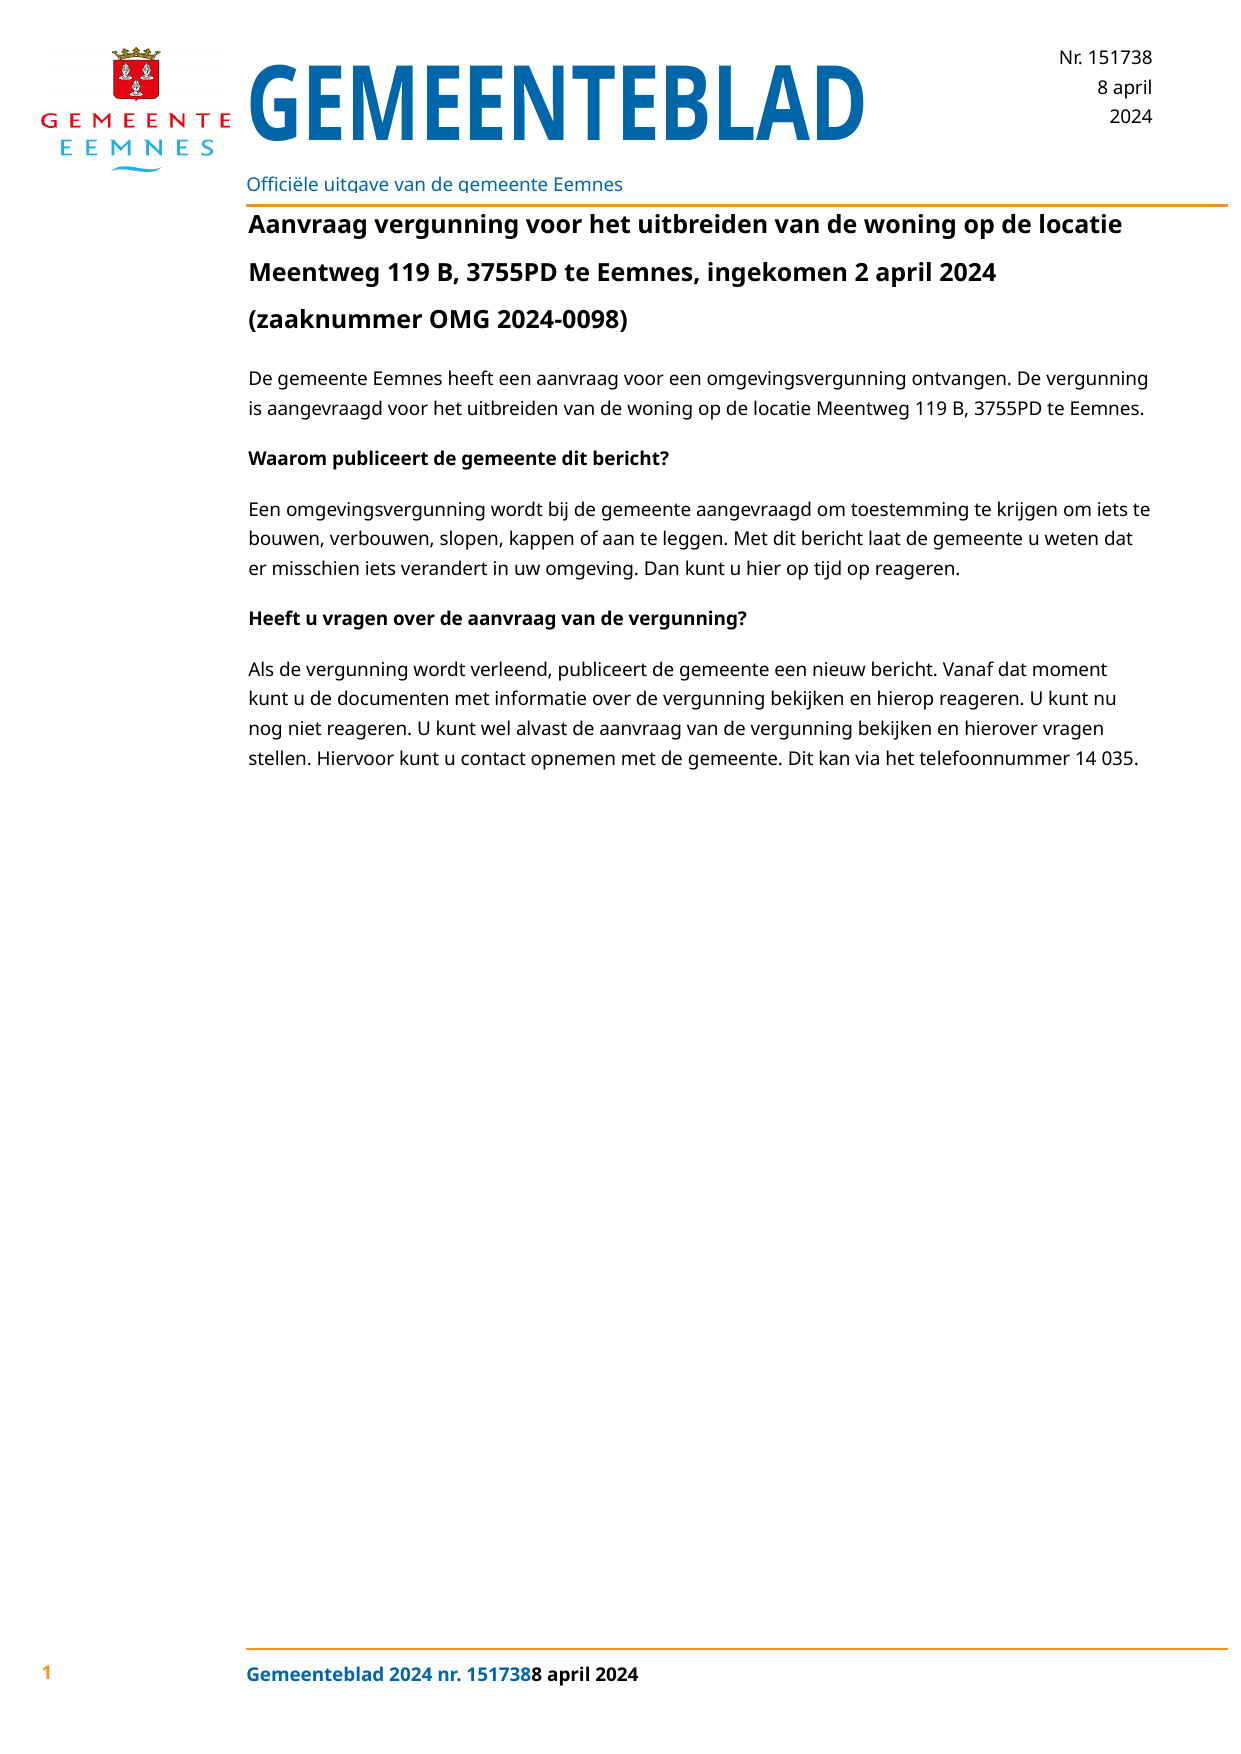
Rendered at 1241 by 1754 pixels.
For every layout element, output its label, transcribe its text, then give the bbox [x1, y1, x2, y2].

picture [41, 47, 231, 172]
text Aanvraag vergunning voor het uitbreiden van de woning op de locatie Meentweg 119 B, 3755PD te Eemnes, ingekomen 2 april 2024 (zaaknummer OMG 2024-0098) [248, 207, 1152, 336]
text Een omgevingsvergunning wordt bij de gemeente aangevraagd om toestemming te krijgen om iets te bouwen, verbouwen, slopen, kappen of aan te leggen. Met dit bericht laat de gemeente u weten dat er misschien iets verandert in uw omgeving. Dan kunt u hier op tijd op reageren. [248, 496, 1152, 581]
text Waarom publiceert de gemeente dit bericht? [248, 446, 1152, 471]
text De gemeente Eemnes heeft een aanvraag voor een omgevingsvergunning ontvangen. De vergunning is aangevraagd voor het uitbreiden van de woning op de locatie Meentweg 119 B, 3755PD te Eemnes. [248, 366, 1152, 421]
text Als de vergunning wordt verleend, publiceert de gemeente een nieuw bericht. Vanaf dat moment kunt u de documenten met informatie over de vergunning bekijken en hierop reageren. U kunt nu nog niet reageren. U kunt wel alvast de aanvraag van de vergunning bekijken en hierover vragen stellen. Hiervoor kunt u contact opnemen met de gemeente. Dit kan via het telefoonnummer 14 035. [248, 656, 1152, 770]
text Heeft u vragen over de aanvraag van de vergunning? [248, 606, 1152, 631]
